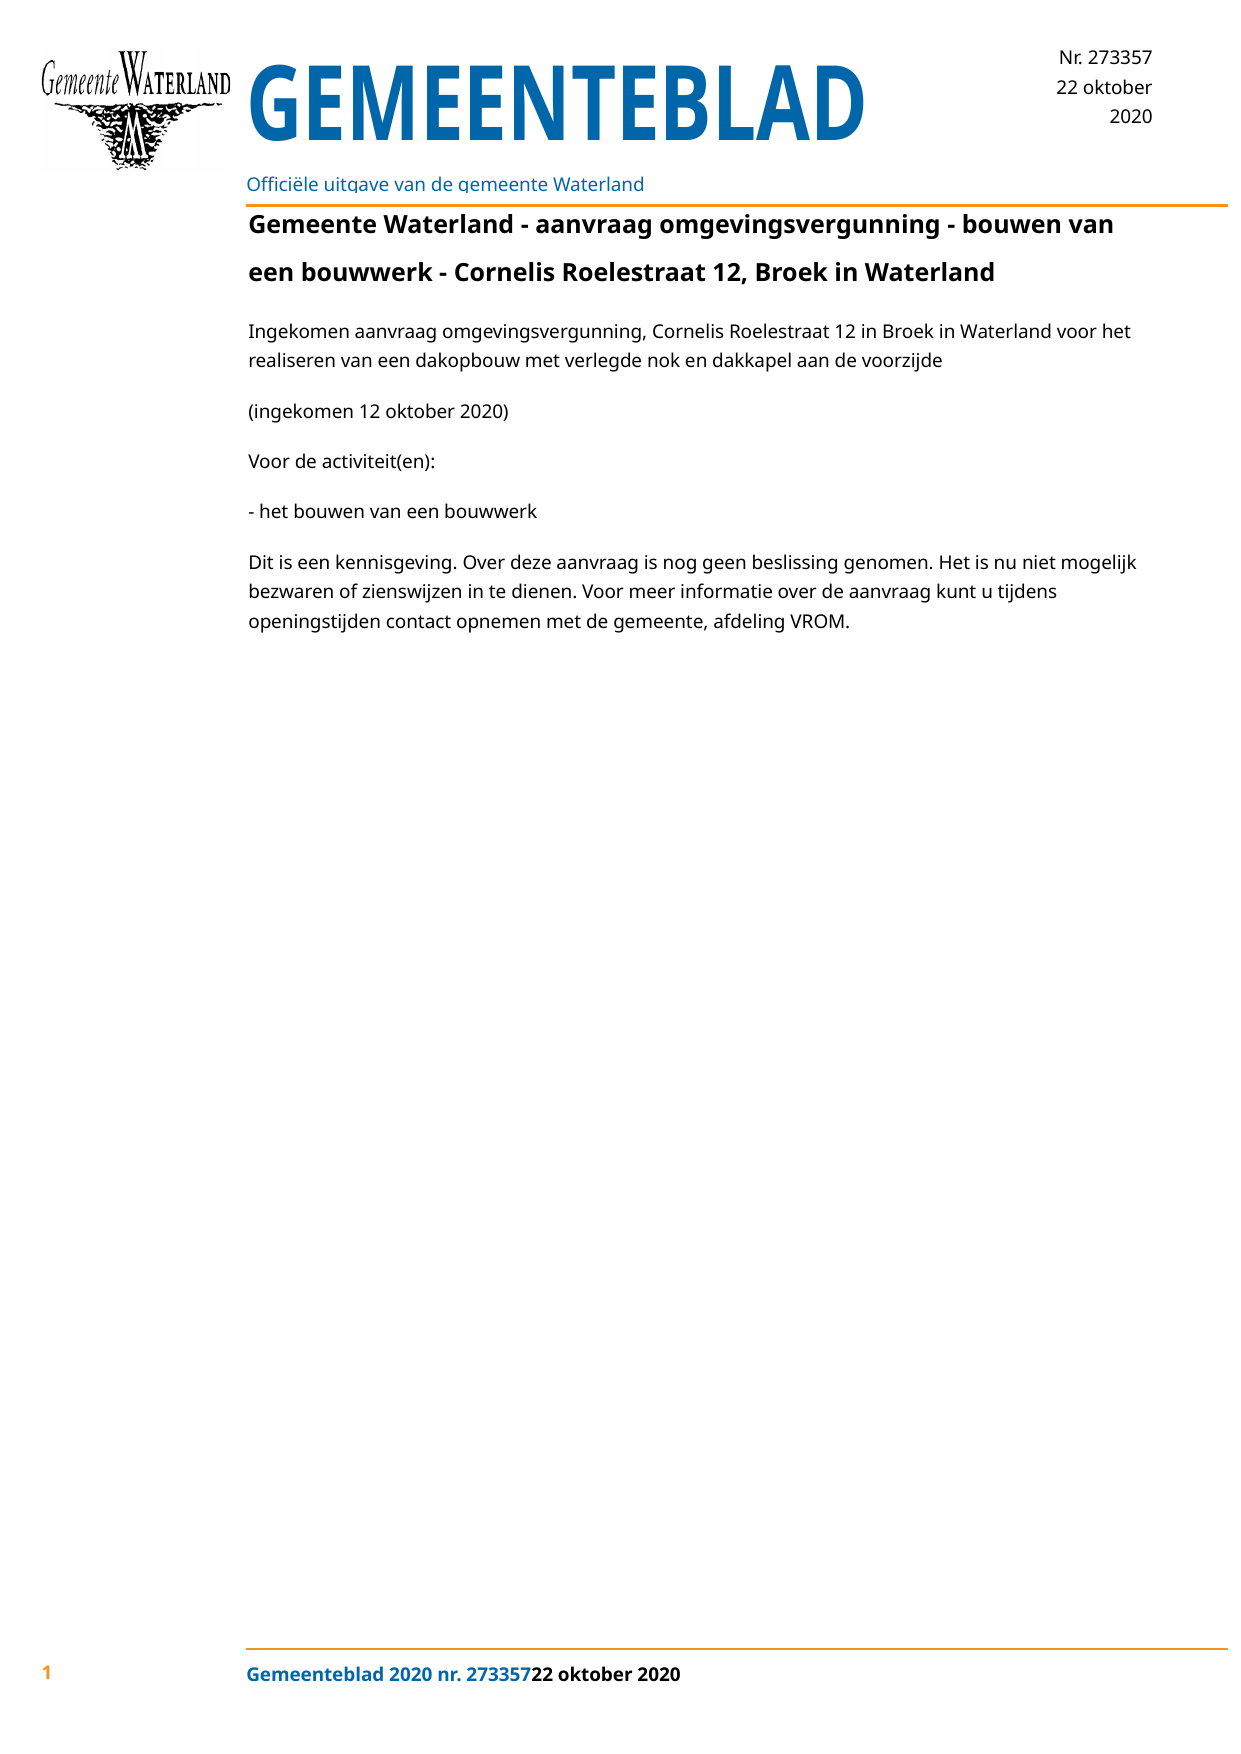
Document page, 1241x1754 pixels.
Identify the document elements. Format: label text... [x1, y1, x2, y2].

text (ingekomen 12 oktober 2020) [248, 398, 1152, 424]
picture [41, 47, 231, 172]
text - het bouwen van een bouwwerk [248, 499, 1152, 524]
text Dit is een kennisgeving. Over deze aanvraag is nog geen beslissing genomen. Het is nu niet mogelijk bezwaren of zienswijzen in te dienen. Voor meer informatie over de aanvraag kunt u tijdens openingstijden contact opnemen met de gemeente, afdeling VROM. [248, 549, 1152, 634]
text Gemeente Waterland - aanvraag omgevingsvergunning - bouwen van een bouwwerk - Cornelis Roelestraat 12, Broek in Waterland [248, 207, 1152, 288]
text Ingekomen aanvraag omgevingsvergunning, Cornelis Roelestraat 12 in Broek in Waterland voor het realiseren van een dakopbouw met verlegde nok en dakkapel aan de voorzijde [248, 318, 1152, 373]
text Voor de activiteit(en): [248, 448, 1152, 474]
